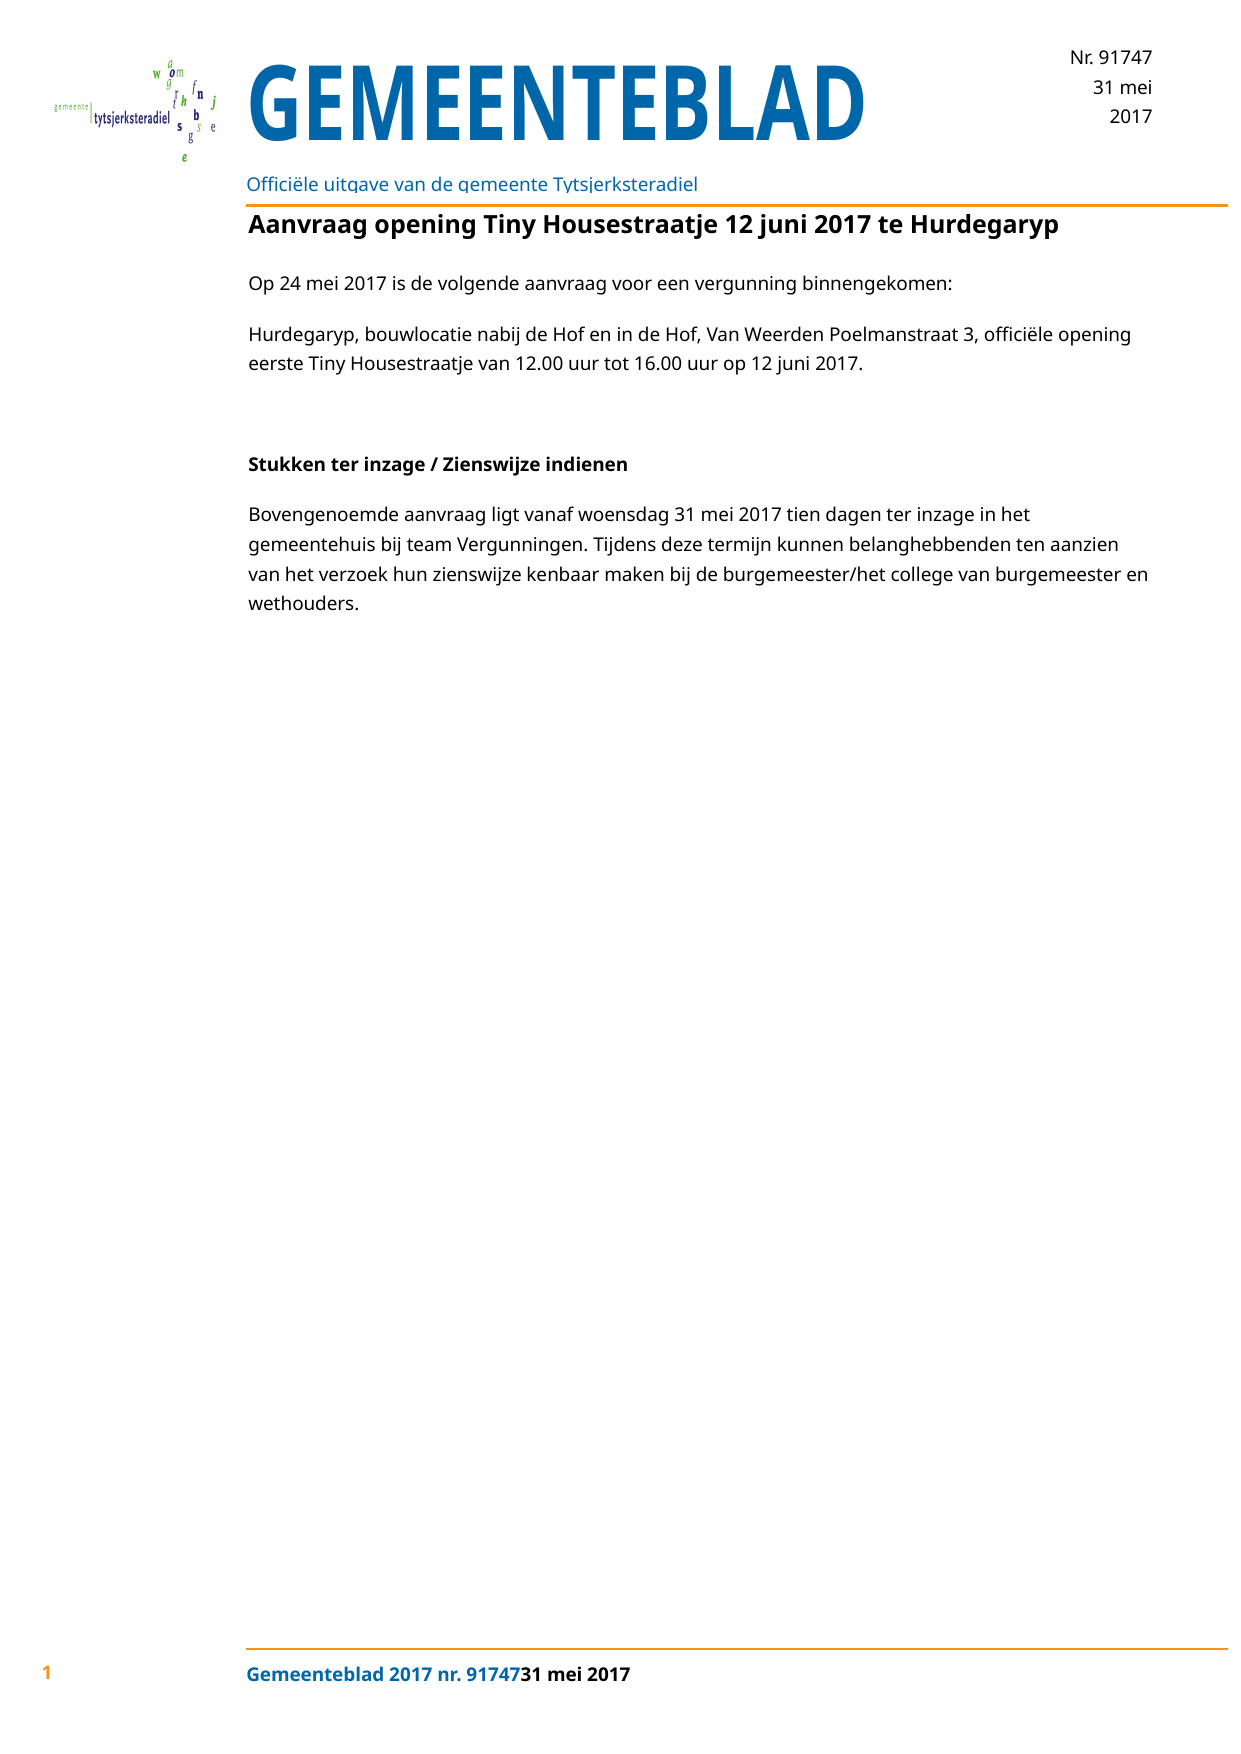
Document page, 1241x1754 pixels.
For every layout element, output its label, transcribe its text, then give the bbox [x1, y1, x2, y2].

picture [41, 47, 231, 172]
text Hurdegaryp, bouwlocatie nabij de Hof en in de Hof, Van Weerden Poelmanstraat 3, officiële opening eerste Tiny Housestraatje van 12.00 uur tot 16.00 uur op 12 juni 2017. [248, 321, 1152, 376]
text Op 24 mei 2017 is de volgende aanvraag voor een vergunning binnengekomen: [248, 270, 1152, 296]
text Bovengenoemde aanvraag ligt vanaf woensdag 31 mei 2017 tien dagen ter inzage in het gemeentehuis bij team Vergunningen. Tijdens deze termijn kunnen belanghebbenden ten aanzien van het verzoek hun zienswijze kenbaar maken bij de burge­meester/het college van burgemeester en wethouders. [248, 502, 1152, 616]
text Aanvraag opening Tiny Housestraatje 12 juni 2017 te Hurdegaryp [248, 207, 1152, 241]
text Stukken ter inzage / Zienswijze indienen [248, 451, 1152, 477]
